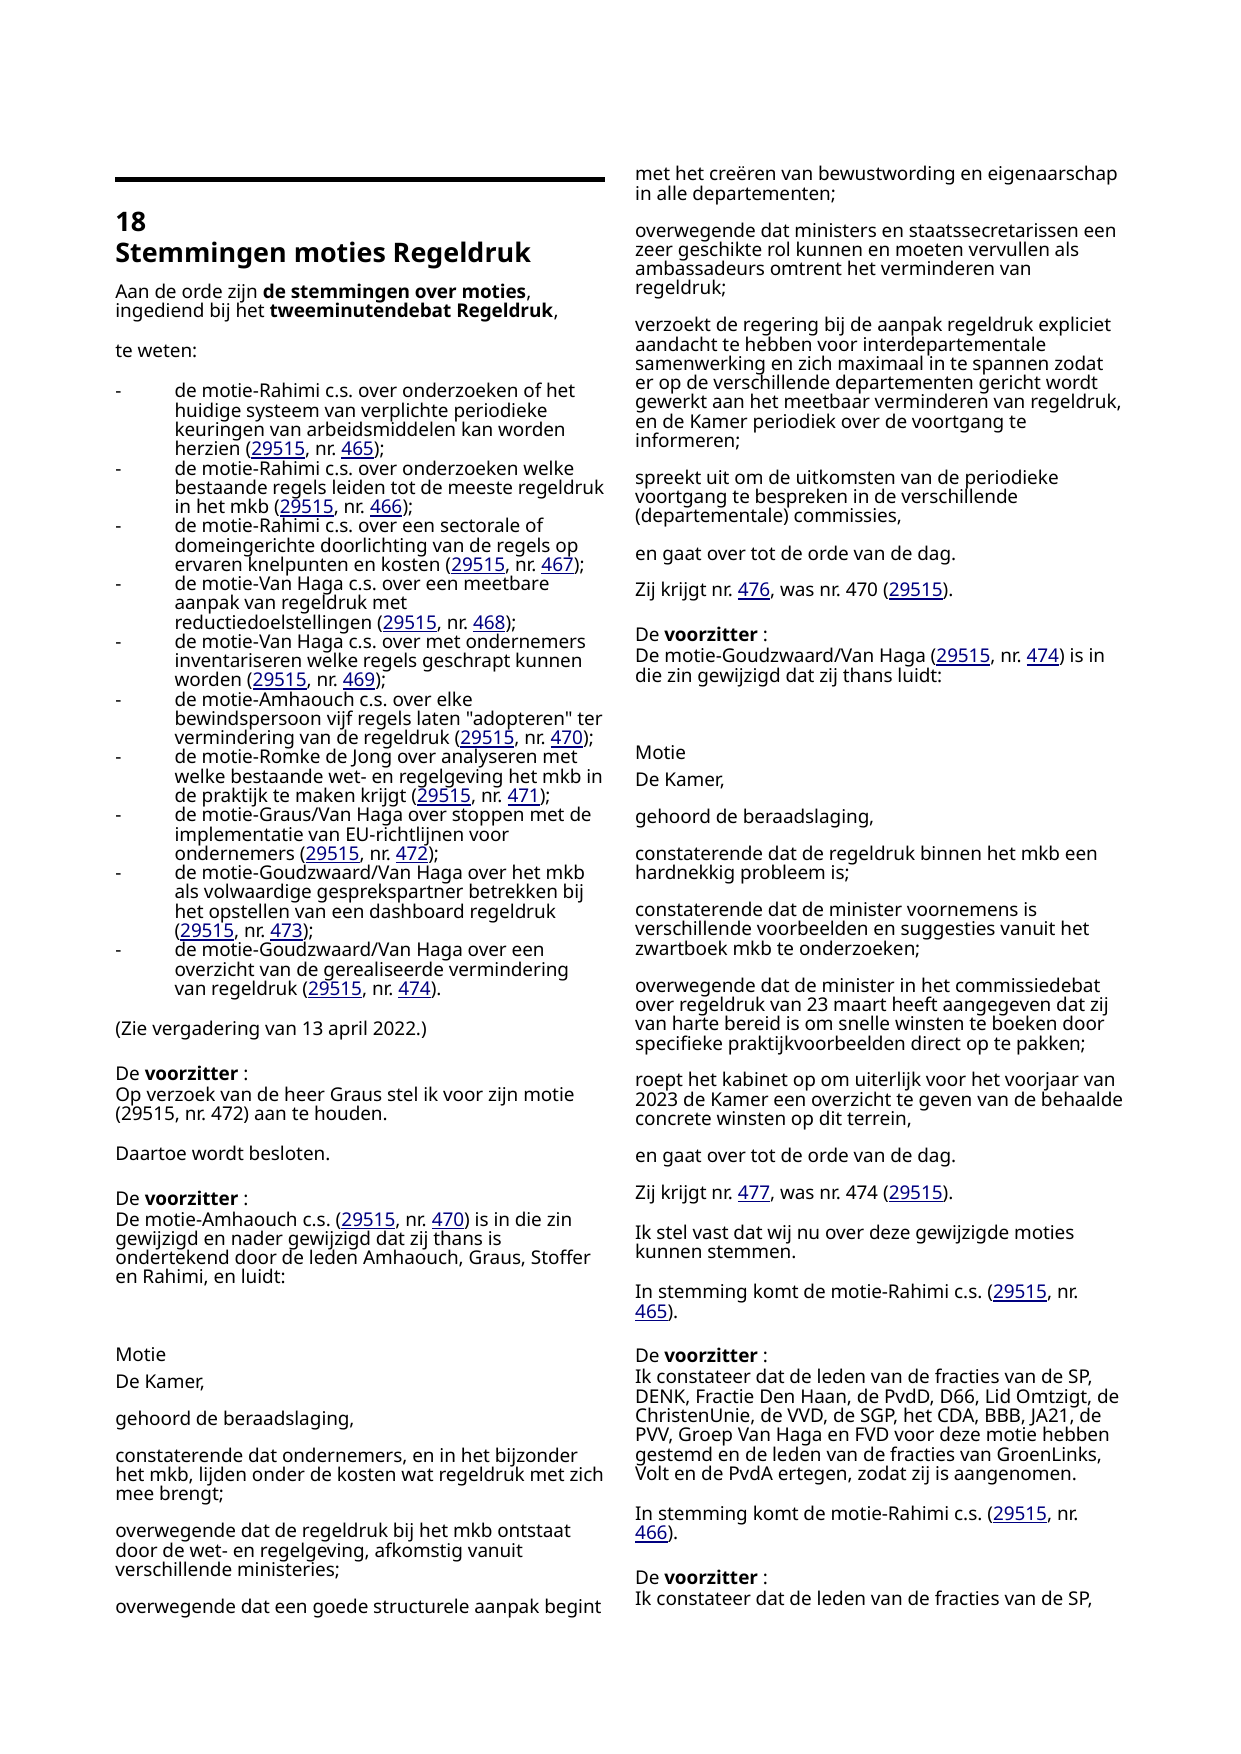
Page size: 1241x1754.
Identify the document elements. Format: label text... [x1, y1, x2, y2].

text Zij krijgt nr. 476, was nr. 470 (29515). [635, 581, 1125, 601]
text overwegende dat ministers en staatssecretarissen een zeer geschikte rol kunnen en moeten vervullen als ambassadeurs omtrent het verminderen van regeldruk; [635, 222, 1125, 299]
list de motie-Amhaouch c.s. over elke bewindspersoon vijf regels laten "adopteren" ter vermindering van de regeldruk (29515, nr. 470); [115, 691, 605, 748]
text Motie [635, 739, 1125, 765]
text 18 [115, 203, 605, 239]
text gehoord de beraadslaging, [115, 1410, 605, 1429]
text De Kamer, [635, 771, 1125, 790]
text constaterende dat de minister voornemens is verschillende voorbeelden en suggesties vanuit het zwartboek mkb te onderzoeken; [635, 901, 1125, 959]
list de motie-Rahimi c.s. over onderzoeken welke bestaande regels leiden tot de meeste regeldruk in het mkb (29515, nr. 466); [115, 459, 605, 517]
list de motie-Van Haga c.s. over een meetbare aanpak van regeldruk met reductiedoelstellingen (29515, nr. 468); [115, 575, 605, 633]
text roept het kabinet op om uiterlijk voor het voorjaar van 2023 de Kamer een overzicht te geven van de behaalde concrete winsten op dit terrein, [635, 1071, 1125, 1129]
text overwegende dat de regeldruk bij het mkb ontstaat door de wet- en regelgeving, afkomstig vanuit verschillende ministeries; [115, 1522, 605, 1580]
text Zij krijgt nr. 477, was nr. 474 (29515). [635, 1184, 1125, 1203]
text constaterende dat ondernemers, en in het bijzonder het mkb, lijden onder de kosten wat regeldruk met zich mee brengt; [115, 1447, 605, 1505]
text Ik constateer dat de leden van de fracties van de SP, DENK, Fractie Den Haan, de PvdD, D66, Lid Omtzigt, de ChristenUnie, de VVD, de SGP, het CDA, BBB, JA21, de PVV, Groep Van Haga en FVD voor deze motie hebben gestemd en de leden van de fracties van GroenLinks, Volt en de PvdA ertegen, zodat zij is aangenomen. [635, 1368, 1125, 1484]
list de motie-Graus/Van Haga over stoppen met de implementatie van EU-richtlijnen voor ondernemers (29515, nr. 472); [115, 806, 605, 864]
text en gaat over tot de orde van de dag. [635, 544, 1125, 564]
text spreekt uit om de uitkomsten van de periodieke voortgang te bespreken in de verschillende (departementale) commissies, [635, 469, 1125, 527]
text De voorzitter : [635, 1343, 1125, 1368]
text Aan de orde zijn de stemmingen over moties, ingediend bij het tweeminutendebat Regeldruk, [115, 283, 605, 322]
text De Kamer, [115, 1373, 605, 1392]
list de motie-Rahimi c.s. over een sectorale of domeingerichte doorlichting van de regels op ervaren knelpunten en kosten (29515, nr. 467); [115, 517, 605, 575]
text Stemmingen moties Regeldruk [115, 239, 605, 283]
list de motie-Goudzwaard/Van Haga over een overzicht van de gerealiseerde vermindering van regeldruk (29515, nr. 474). [115, 941, 605, 999]
text In stemming komt de motie-Rahimi c.s. (29515, nr. 466). [635, 1505, 1125, 1543]
text en gaat over tot de orde van de dag. [635, 1147, 1125, 1166]
text De motie-Amhaouch c.s. (29515, nr. 470) is in die zin gewijzigd en nader gewijzigd dat zij thans is ondertekend door de leden Amhaouch, Graus, Stoffer en Rahimi, en luidt: [115, 1211, 605, 1288]
text Ik constateer dat de leden van de fracties van de SP, [635, 1590, 1125, 1609]
list de motie-Van Haga c.s. over met ondernemers inventariseren welke regels geschrapt kunnen worden (29515, nr. 469); [115, 633, 605, 691]
text constaterende dat de regeldruk binnen het mkb een hardnekkig probleem is; [635, 845, 1125, 883]
text De motie-Goudzwaard/Van Haga (29515, nr. 474) is in die zin gewijzigd dat zij thans luidt: [635, 647, 1125, 686]
text Daartoe wordt besloten. [115, 1145, 605, 1164]
list de motie-Rahimi c.s. over onderzoeken of het huidige systeem van verplichte periodieke keuringen van arbeidsmiddelen kan worden herzien (29515, nr. 465); [115, 382, 605, 459]
text De voorzitter : [115, 1060, 605, 1086]
text te weten: [115, 342, 605, 362]
text gehoord de beraadslaging, [635, 808, 1125, 827]
text Ik stel vast dat wij nu over deze gewijzigde moties kunnen stemmen. [635, 1224, 1125, 1262]
list de motie-Romke de Jong over analyseren met welke bestaande wet- en regelgeving het mkb in de praktijk te maken krijgt (29515, nr. 471); [115, 748, 605, 806]
text De voorzitter : [115, 1185, 605, 1211]
text met het creëren van bewustwording en eigenaarschap in alle departementen; [635, 165, 1125, 204]
text Op verzoek van de heer Graus stel ik voor zijn motie (29515, nr. 472) aan te houden. [115, 1086, 605, 1124]
text De voorzitter : [635, 1564, 1125, 1590]
list de motie-Goudzwaard/Van Haga over het mkb als volwaardige gesprekspartner betrekken bij het opstellen van een dashboard regeldruk (29515, nr. 473); [115, 864, 605, 941]
text verzoekt de regering bij de aanpak regeldruk expliciet aandacht te hebben voor interdepartementale samenwerking en zich maximaal in te spannen zodat er op de verschillende departementen gericht wordt gewerkt aan het meetbaar verminderen van regeldruk, en de Kamer periodiek over de voortgang te informeren; [635, 316, 1125, 451]
text (Zie vergadering van 13 april 2022.) [115, 1020, 605, 1039]
text De voorzitter : [635, 622, 1125, 647]
text overwegende dat een goede structurele aanpak begint [115, 1598, 605, 1617]
text In stemming komt de motie-Rahimi c.s. (29515, nr. 465). [635, 1283, 1125, 1322]
text overwegende dat de minister in het commissiedebat over regeldruk van 23 maart heeft aangegeven dat zij van harte bereid is om snelle winsten te boeken door specifieke praktijkvoorbeelden direct op te pakken; [635, 977, 1125, 1054]
text Motie [115, 1341, 605, 1367]
